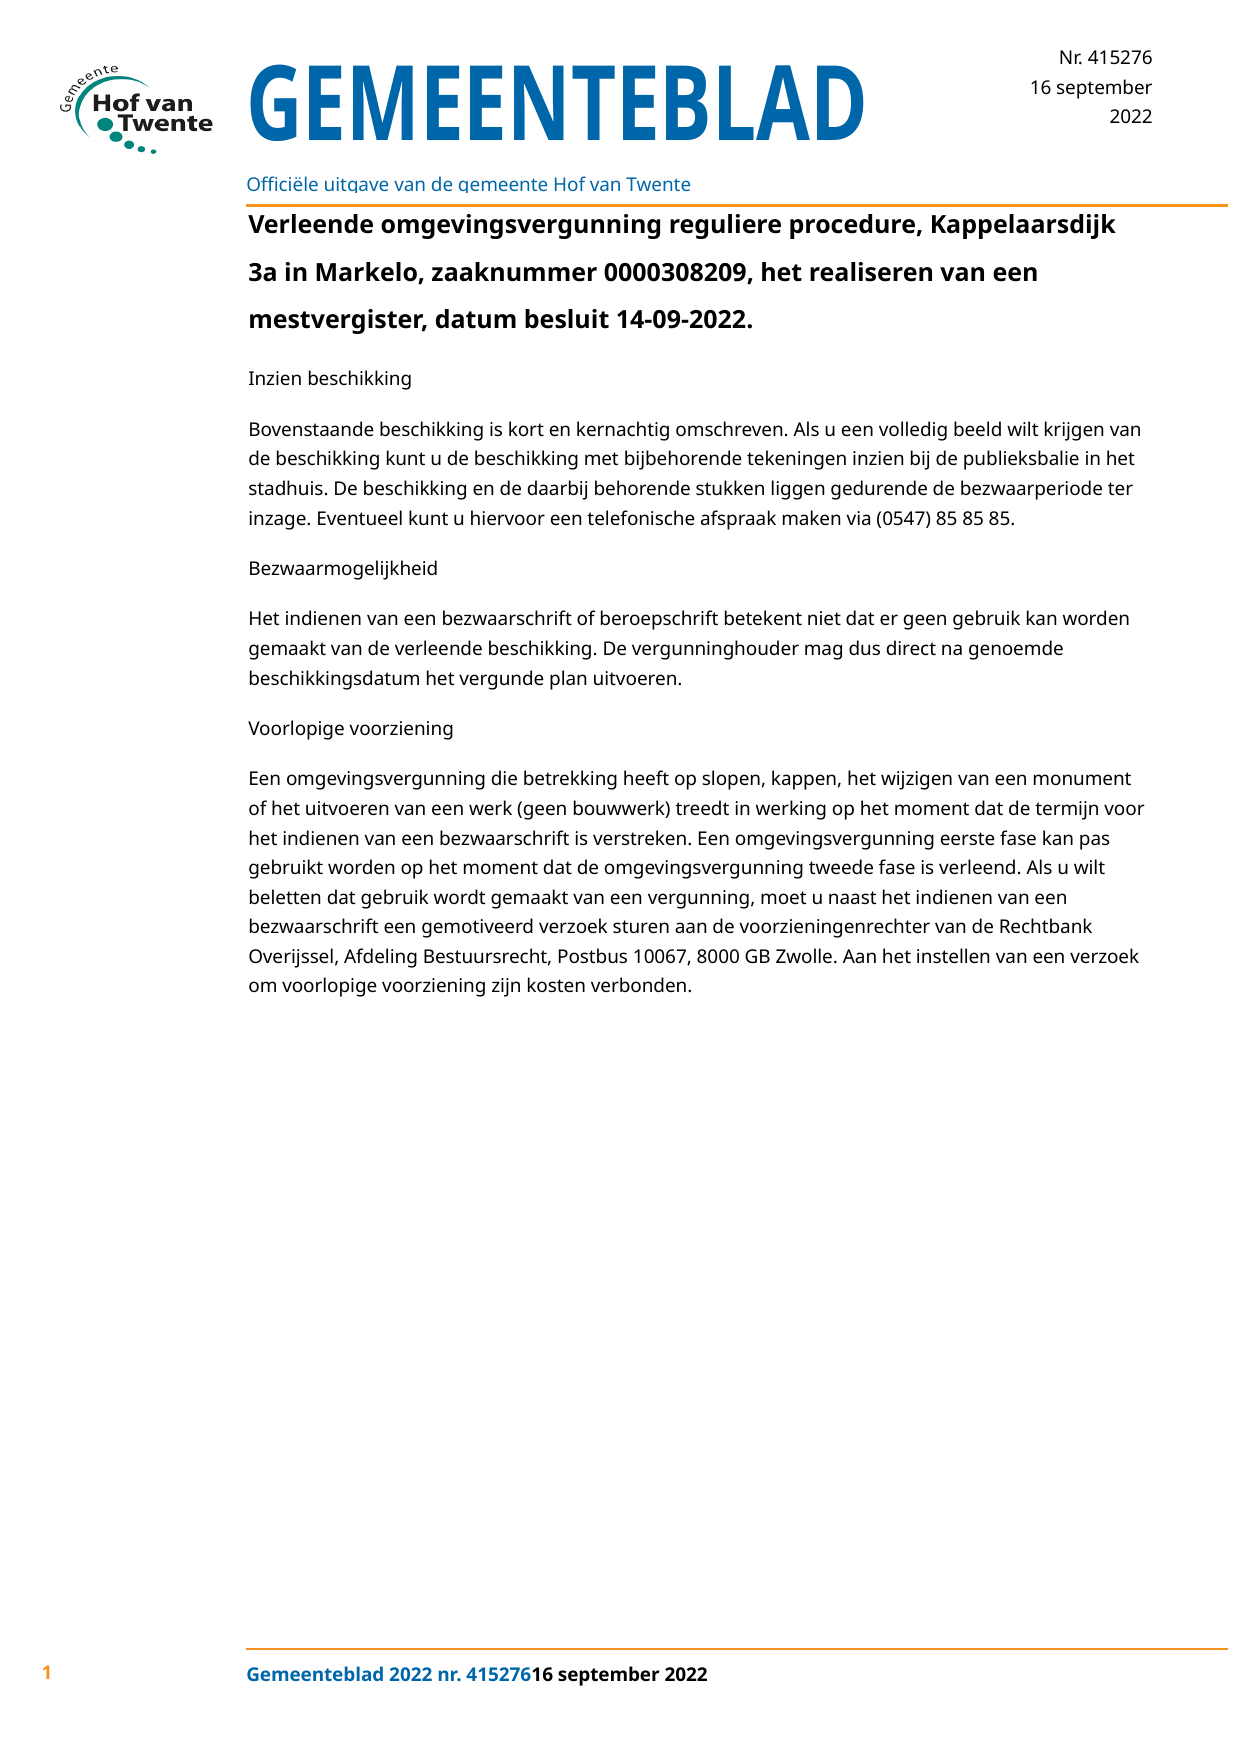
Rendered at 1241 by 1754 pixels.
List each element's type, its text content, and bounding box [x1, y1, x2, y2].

text Verleende omgevingsvergunning reguliere procedure, Kappelaarsdijk 3a in Markelo, zaaknummer 0000308209, het realiseren van een mestvergister, datum besluit 14-09-2022. [248, 207, 1152, 336]
text Het indienen van een bezwaarschrift of beroepschrift betekent niet dat er geen gebruik kan worden gemaakt van de verleende beschikking. De vergunninghouder mag dus direct na genoemde beschikkingsdatum het vergunde plan uitvoeren. [248, 606, 1152, 690]
text Inzien beschikking [248, 366, 1152, 391]
text Bovenstaande beschikking is kort en kernachtig omschreven. Als u een volledig beeld wilt krijgen van de beschikking kunt u de beschikking met bijbehorende tekeningen inzien bij de publieksbalie in het stadhuis. De beschikking en de daarbij behorende stukken liggen gedurende de bezwaarperiode ter inzage. Eventueel kunt u hiervoor een telefonische afspraak maken via (0547) 85 85 85. [248, 416, 1152, 530]
text Voorlopige voorziening [248, 715, 1152, 741]
text Een omgevingsvergunning die betrekking heeft op slopen, kappen, het wijzigen van een monument of het uitvoeren van een werk (geen bouwwerk) treedt in werking op het moment dat de termijn voor het indienen van een bezwaarschrift is verstreken. Een omgevingsvergunning eerste fase kan pas gebruikt worden op het moment dat de omgevingsvergunning tweede fase is verleend. Als u wilt beletten dat gebruik wordt gemaakt van een vergunning, moet u naast het indienen van een bezwaarschrift een gemotiveerd verzoek sturen aan de voorzieningenrechter van de Rechtbank Overijssel, Afdeling Bestuursrecht, Postbus 10067, 8000 GB Zwolle. Aan het instellen van een verzoek om voorlopige voorziening zijn kosten verbonden. [248, 766, 1152, 998]
text Bezwaarmogelijkheid [248, 555, 1152, 581]
picture [41, 47, 231, 172]
